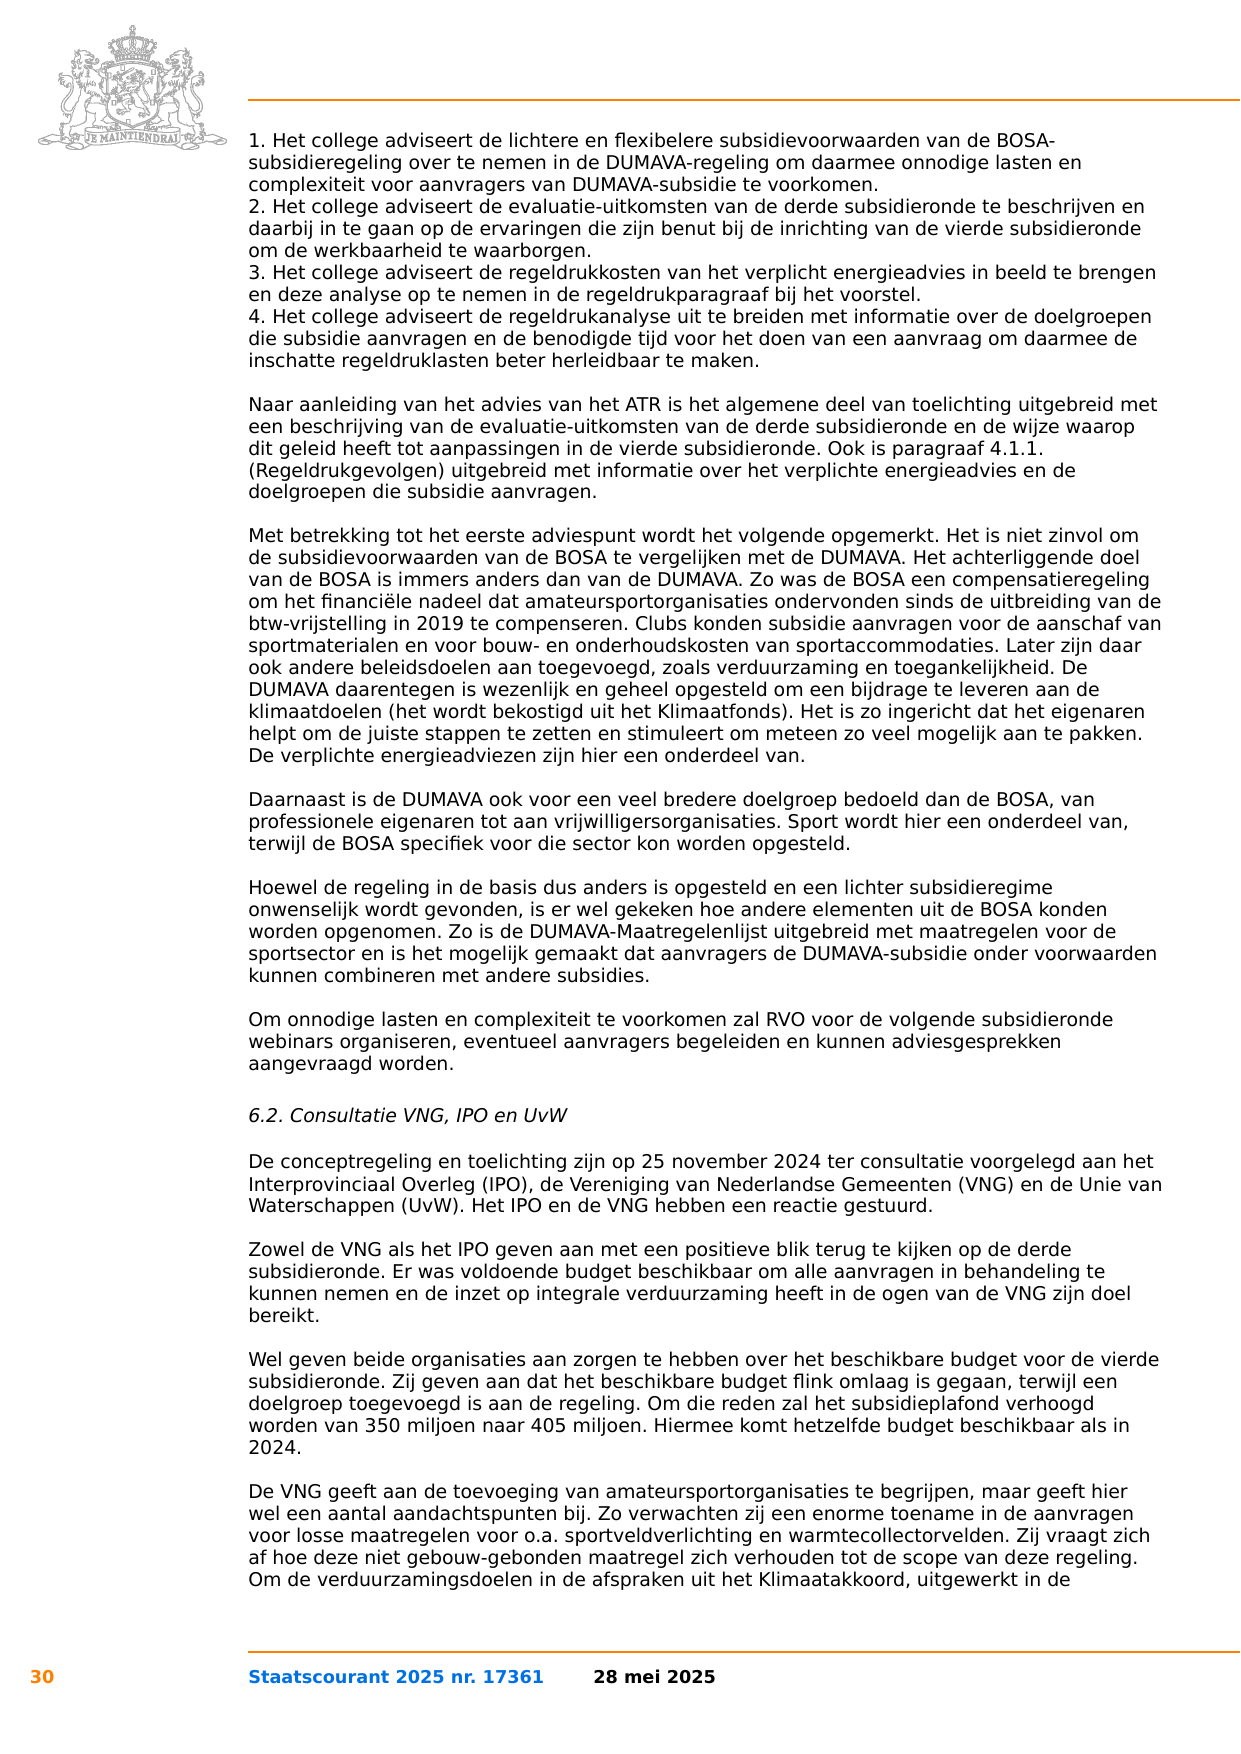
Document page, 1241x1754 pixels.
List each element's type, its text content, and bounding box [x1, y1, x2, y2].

text 4. Het college adviseert de regeldrukanalyse uit te breiden met informatie over de doelgroepen die subsidie aanvragen en de benodigde tijd voor het doen van een aanvraag om daarmee de inschatte regeldruklasten beter herleidbaar te maken. [248, 306, 1163, 372]
text 3. Het college adviseert de regeldrukkosten van het verplicht energieadvies in beeld te brengen en deze analyse op te nemen in de regeldrukparagraaf bij het voorstel. [248, 262, 1163, 306]
picture [38, 25, 227, 150]
text 1. Het college adviseert de lichtere en flexibelere subsidievoorwaarden van de BOSA-subsidieregeling over te nemen in de DUMAVA-regeling om daarmee onnodige lasten en complexiteit voor aanvragers van DUMAVA-subsidie te voorkomen. [248, 130, 1163, 196]
text Wel geven beide organisaties aan zorgen te hebben over het beschikbare budget voor de vierde subsidieronde. Zij geven aan dat het beschikbare budget flink omlaag is gegaan, terwijl een doelgroep toegevoegd is aan de regeling. Om die reden zal het subsidieplafond verhoogd worden van 350 miljoen naar 405 miljoen. Hiermee komt hetzelfde budget beschikbaar als in 2024. [248, 1349, 1163, 1459]
text 2. Het college adviseert de evaluatie-uitkomsten van de derde subsidieronde te beschrijven en daarbij in te gaan op de ervaringen die zijn benut bij de inrichting van de vierde subsidieronde om de werkbaarheid te waarborgen. [248, 196, 1163, 262]
text Hoewel de regeling in de basis dus anders is opgesteld en een lichter subsidieregime onwenselijk wordt gevonden, is er wel gekeken hoe andere elementen uit de BOSA konden worden opgenomen. Zo is de DUMAVA-Maatregelenlijst uitgebreid met maatregelen voor de sportsector en is het mogelijk gemaakt dat aanvragers de DUMAVA-subsidie onder voorwaarden kunnen combineren met andere subsidies. [248, 877, 1163, 987]
text Naar aanleiding van het advies van het ATR is het algemene deel van toelichting uitgebreid met een beschrijving van de evaluatie-uitkomsten van de derde subsidieronde en de wijze waarop dit geleid heeft tot aanpassingen in de vierde subsidieronde. Ook is paragraaf 4.1.1. (Regeldrukgevolgen) uitgebreid met informatie over het verplichte energieadvies en de doelgroepen die subsidie aanvragen. [248, 393, 1163, 503]
text De VNG geeft aan de toevoeging van amateursportorganisaties te begrijpen, maar geeft hier wel een aantal aandachtspunten bij. Zo verwachten zij een enorme toename in de aanvragen voor losse maatregelen voor o.a. sportveldverlichting en warmtecollectorvelden. Zij vraagt zich af hoe deze niet gebouw-gebonden maatregel zich verhouden tot de scope van deze regeling. Om de verduurzamingsdoelen in de afspraken uit het Klimaatakkoord, uitgewerkt in de [248, 1481, 1163, 1591]
text Daarnaast is de DUMAVA ook voor een veel bredere doelgroep bedoeld dan de BOSA, van professionele eigenaren tot aan vrijwilligersorganisaties. Sport wordt hier een onderdeel van, terwijl de BOSA specifiek voor die sector kon worden opgesteld. [248, 789, 1163, 855]
text Om onnodige lasten en complexiteit te voorkomen zal RVO voor de volgende subsidieronde webinars organiseren, eventueel aanvragers begeleiden en kunnen adviesgesprekken aangevraagd worden. [248, 1008, 1163, 1074]
subtitle 6.2. Consultatie VNG, IPO en UvW [248, 1104, 1163, 1126]
text De conceptregeling en toelichting zijn op 25 november 2024 ter consultatie voorgelegd aan het Interprovinciaal Overleg (IPO), de Vereniging van Nederlandse Gemeenten (VNG) en de Unie van Waterschappen (UvW). Het IPO en de VNG hebben een reactie gestuurd. [248, 1151, 1163, 1217]
text Zowel de VNG als het IPO geven aan met een positieve blik terug te kijken op de derde subsidieronde. Er was voldoende budget beschikbaar om alle aanvragen in behandeling te kunnen nemen en de inzet op integrale verduurzaming heeft in de ogen van de VNG zijn doel bereikt. [248, 1239, 1163, 1327]
text Met betrekking tot het eerste adviespunt wordt het volgende opgemerkt. Het is niet zinvol om de subsidievoorwaarden van de BOSA te vergelijken met de DUMAVA. Het achterliggende doel van de BOSA is immers anders dan van de DUMAVA. Zo was de BOSA een compensatieregeling om het financiële nadeel dat amateursportorganisaties ondervonden sinds de uitbreiding van de btw-vrijstelling in 2019 te compenseren. Clubs konden subsidie aanvragen voor de aanschaf van sportmaterialen en voor bouw- en onderhoudskosten van sportaccommodaties. Later zijn daar ook andere beleidsdoelen aan toegevoegd, zoals verduurzaming en toegankelijkheid. De DUMAVA daarentegen is wezenlijk en geheel opgesteld om een bijdrage te leveren aan de klimaatdoelen (het wordt bekostigd uit het Klimaatfonds). Het is zo ingericht dat het eigenaren helpt om de juiste stappen te zetten en stimuleert om meteen zo veel mogelijk aan te pakken. De verplichte energieadviezen zijn hier een onderdeel van. [248, 525, 1163, 767]
